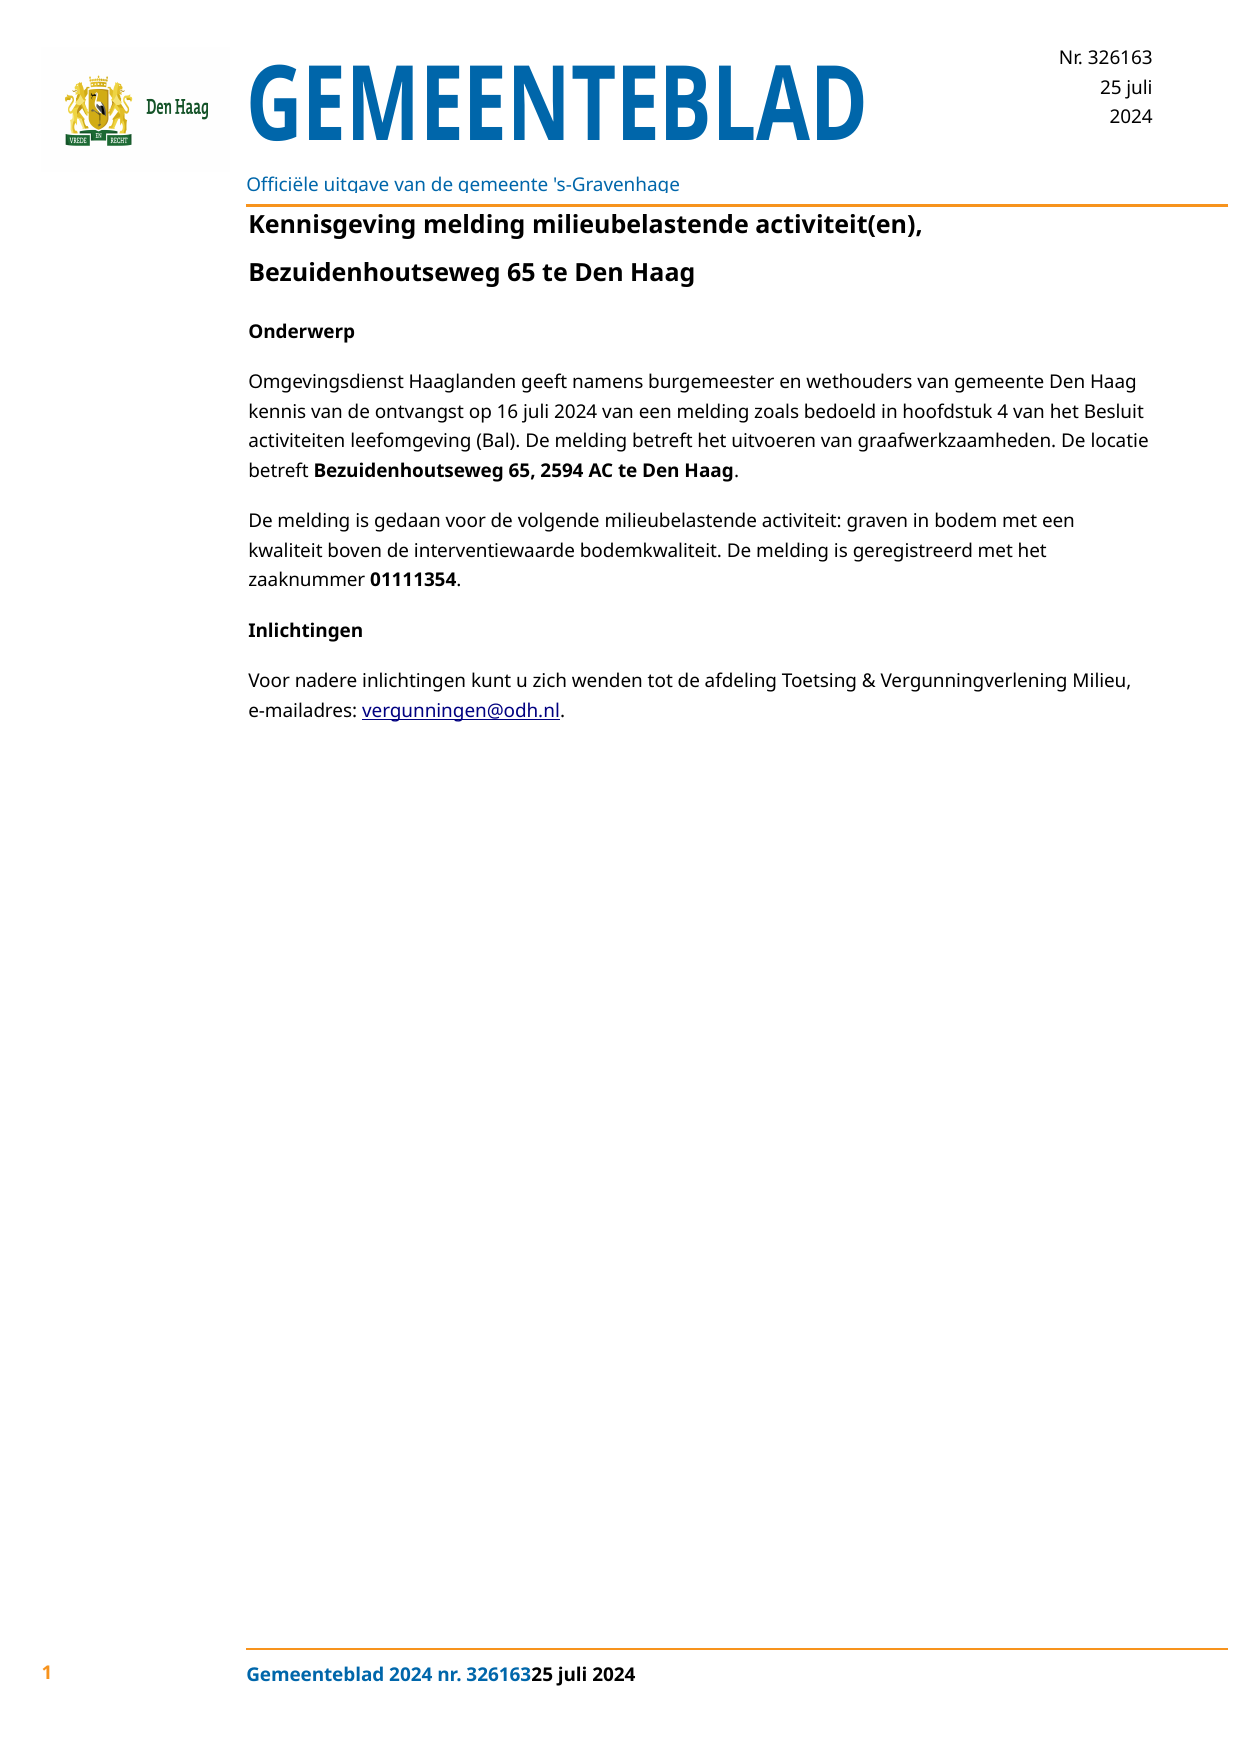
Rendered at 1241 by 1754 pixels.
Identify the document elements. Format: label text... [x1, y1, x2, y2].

text Kennisgeving melding milieubelastende activiteit(en), Bezuidenhoutseweg 65 te Den Haag [248, 207, 1152, 288]
picture [41, 47, 231, 172]
text Onderwerp [248, 318, 1152, 344]
text De melding is gedaan voor de volgende milieubelastende activiteit: graven in bodem met een kwaliteit boven de interventiewaarde bodemkwaliteit. De melding is geregistreerd met het zaaknummer 01111354. [248, 507, 1152, 592]
text Omgevingsdienst Haaglanden geeft namens burgemeester en wethouders van gemeente Den Haag kennis van de ontvangst op 16 juli 2024 van een melding zoals bedoeld in hoofdstuk 4 van het Besluit activiteiten leefomgeving (Bal). De melding betreft het uitvoeren van graafwerkzaamheden. De locatie betreft Bezuidenhoutseweg 65, 2594 AC te Den Haag. [248, 368, 1152, 483]
text Inlichtingen [248, 617, 1152, 643]
text Voor nadere inlichtingen kunt u zich wenden tot de afdeling Toetsing & Vergunningverlening Milieu, e-mailadres: vergunningen@odh.nl. [248, 667, 1152, 723]
